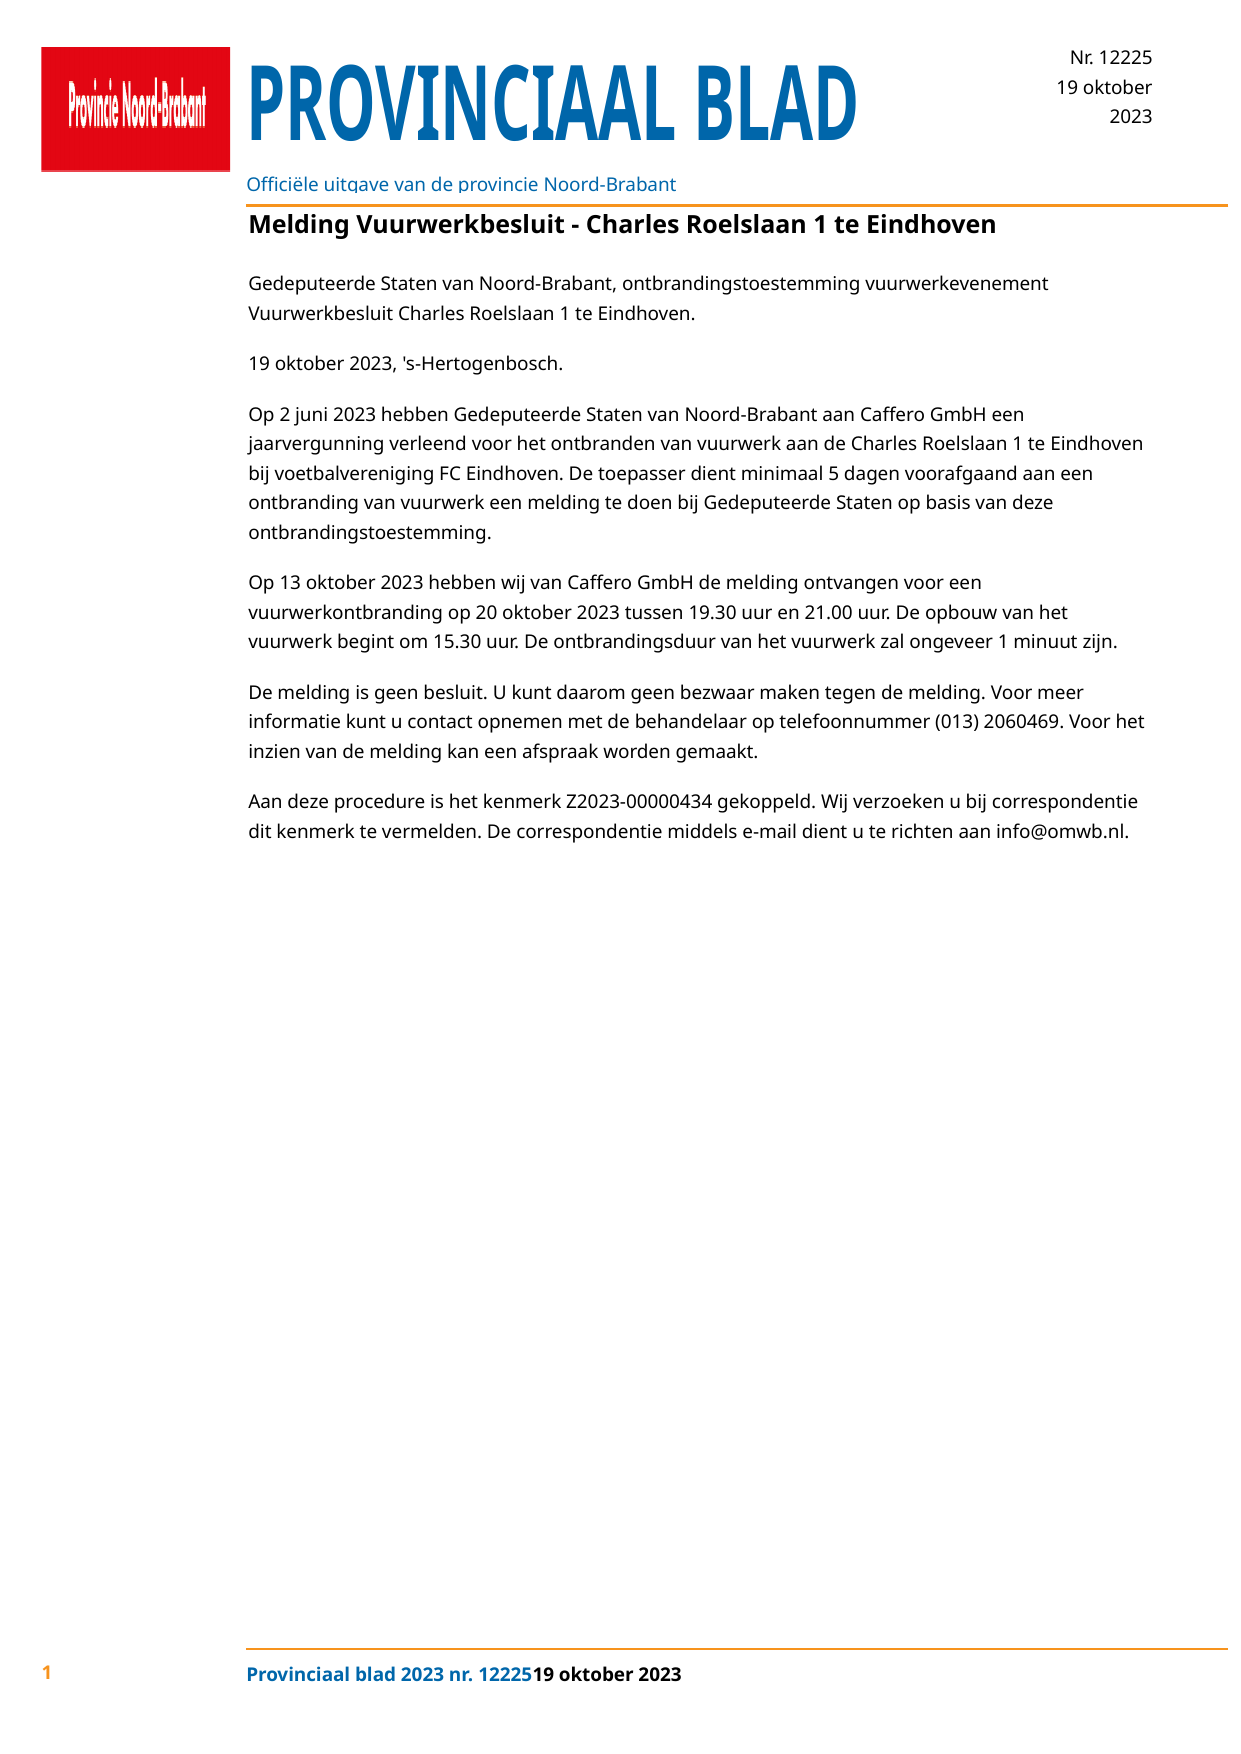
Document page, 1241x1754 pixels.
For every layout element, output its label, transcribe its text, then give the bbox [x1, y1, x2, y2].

text De melding is geen besluit. U kunt daarom geen bezwaar maken tegen de melding. Voor meer informatie kunt u contact opnemen met de behandelaar op telefoonnummer (013) 2060469. Voor het inzien van de melding kan een afspraak worden gemaakt. [248, 679, 1152, 764]
text 19 oktober 2023, 's-Hertogenbosch. [248, 350, 1152, 376]
text Op 2 juni 2023 hebben Gedeputeerde Staten van Noord-Brabant aan Caffero GmbH een jaarvergunning verleend voor het ontbranden van vuurwerk aan de Charles Roelslaan 1 te Eindhoven bij voetbalvereniging FC Eindhoven. De toepasser dient minimaal 5 dagen voorafgaand aan een ontbranding van vuurwerk een melding te doen bij Gedeputeerde Staten op basis van deze ontbrandingstoestemming. [248, 401, 1152, 545]
text Gedeputeerde Staten van Noord-Brabant, ontbrandingstoestemming vuurwerkevenement Vuurwerkbesluit Charles Roelslaan 1 te Eindhoven. [248, 270, 1152, 326]
picture [41, 47, 231, 172]
text Op 13 oktober 2023 hebben wij van Caffero GmbH de melding ontvangen voor een vuurwerkontbranding op 20 oktober 2023 tussen 19.30 uur en 21.00 uur. De opbouw van het vuurwerk begint om 15.30 uur. De ontbrandingsduur van het vuurwerk zal ongeveer 1 minuut zijn. [248, 569, 1152, 654]
text Melding Vuurwerkbesluit - Charles Roelslaan 1 te Eindhoven [248, 207, 1152, 241]
text Aan deze procedure is het kenmerk Z2023-00000434 gekoppeld. Wij verzoeken u bij correspondentie dit kenmerk te vermelden. De correspondentie middels e-mail dient u te richten aan info@omwb.nl. [248, 789, 1152, 844]
